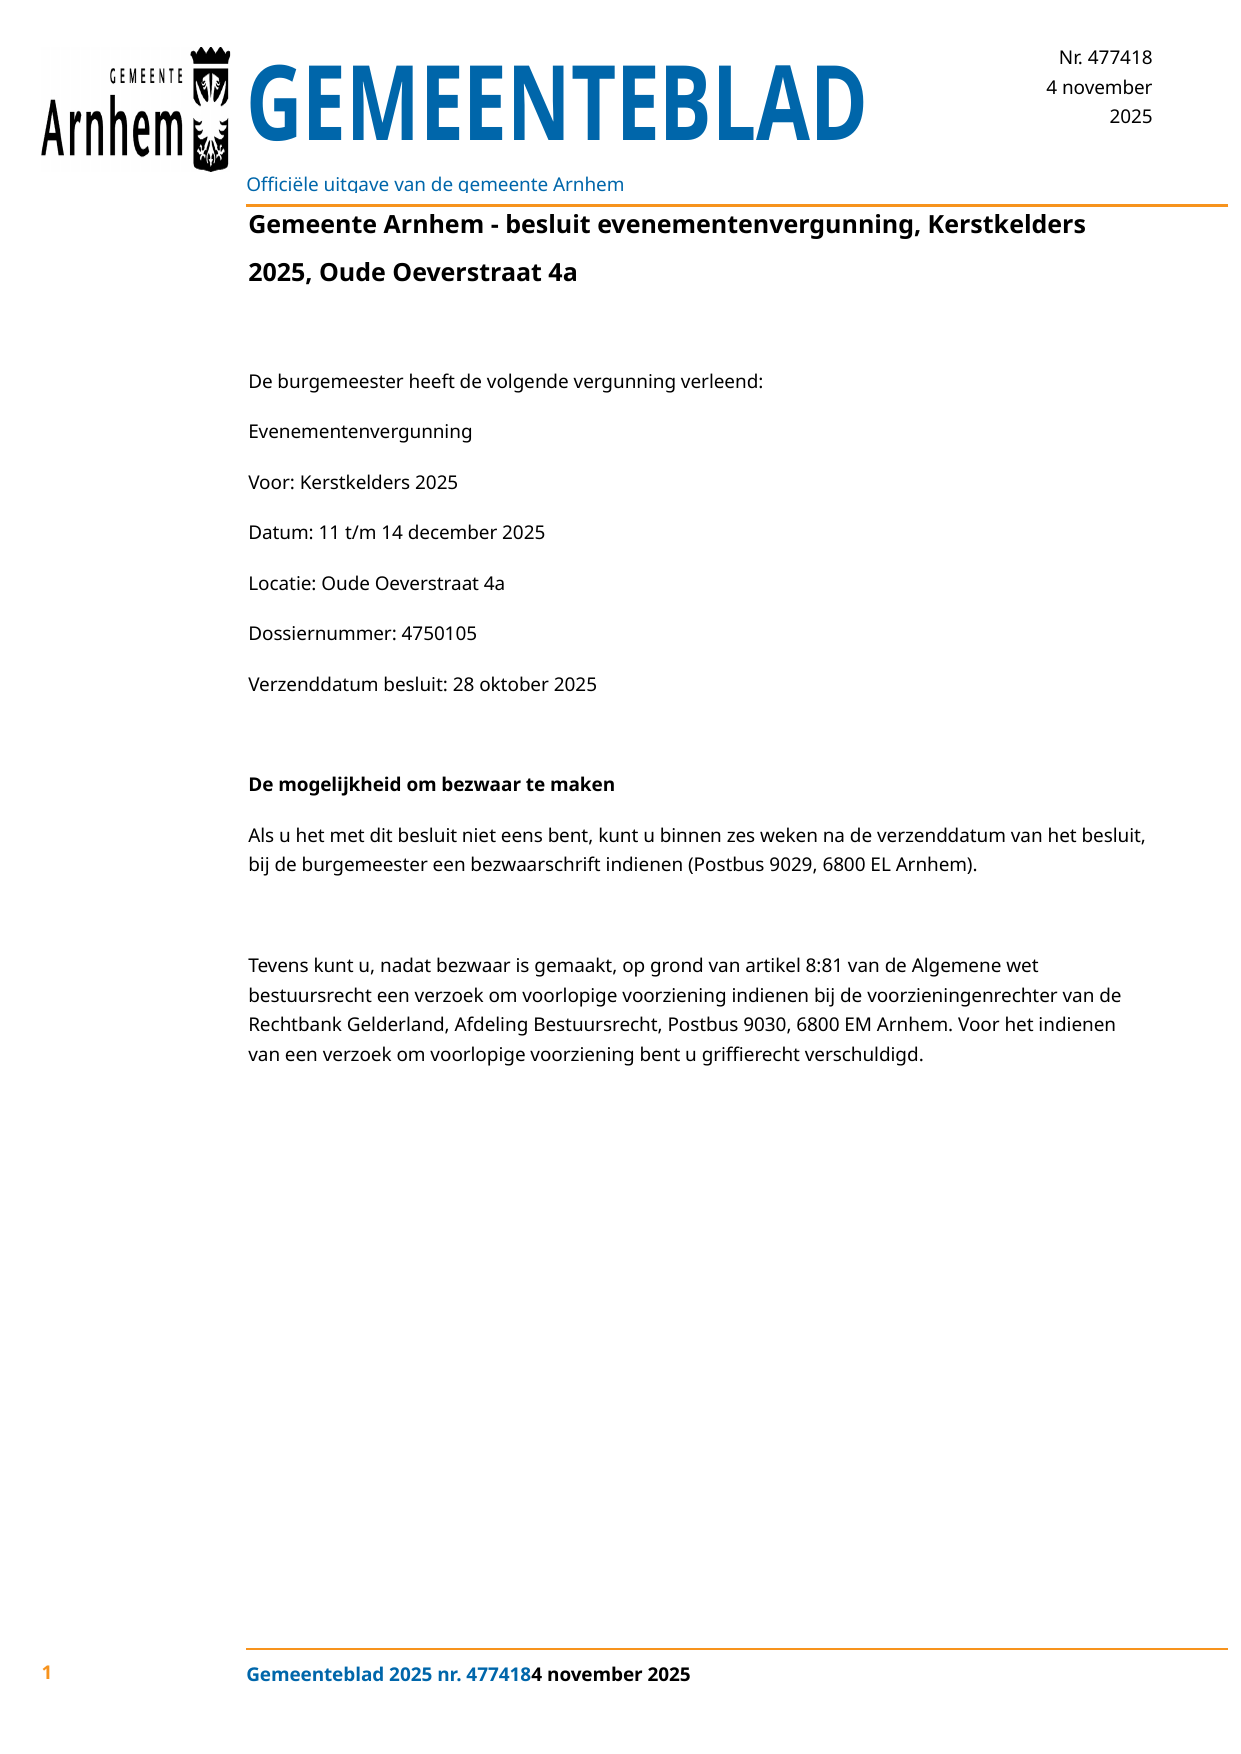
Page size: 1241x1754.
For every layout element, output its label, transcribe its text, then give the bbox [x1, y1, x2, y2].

text Dossiernummer: 4750105 [248, 620, 1152, 646]
text De mogelijkheid om bezwaar te maken [248, 772, 1152, 797]
text Tevens kunt u, nadat bezwaar is gemaakt, op grond van artikel 8:81 van de Algemene wet bestuursrecht een verzoek om voorlopige voorziening indienen bij de voorzieningenrechter van de Rechtbank Gelderland, Afdeling Bestuursrecht, Postbus 9030, 6800 EM Arnhem. Voor het indienen van een verzoek om voorlopige voorziening bent u griffierecht verschuldigd. [248, 952, 1152, 1067]
text Locatie: Oude Oeverstraat 4a [248, 570, 1152, 596]
text Voor: Kerstkelders 2025 [248, 469, 1152, 495]
text Verzenddatum besluit: 28 oktober 2025 [248, 671, 1152, 697]
text Als u het met dit besluit niet eens bent, kunt u binnen zes weken na de verzenddatum van het besluit, bij de burgemeester een bezwaarschrift indienen (Postbus 9029, 6800 EL Arnhem). [248, 822, 1152, 877]
text Evenementenvergunning [248, 419, 1152, 444]
picture [41, 47, 231, 172]
text Gemeente Arnhem - besluit evenementenvergunning, Kerstkelders 2025, Oude Oeverstraat 4a [248, 207, 1152, 288]
text De burgemeester heeft de volgende vergunning verleend: [248, 368, 1152, 394]
text Datum: 11 t/m 14 december 2025 [248, 519, 1152, 545]
